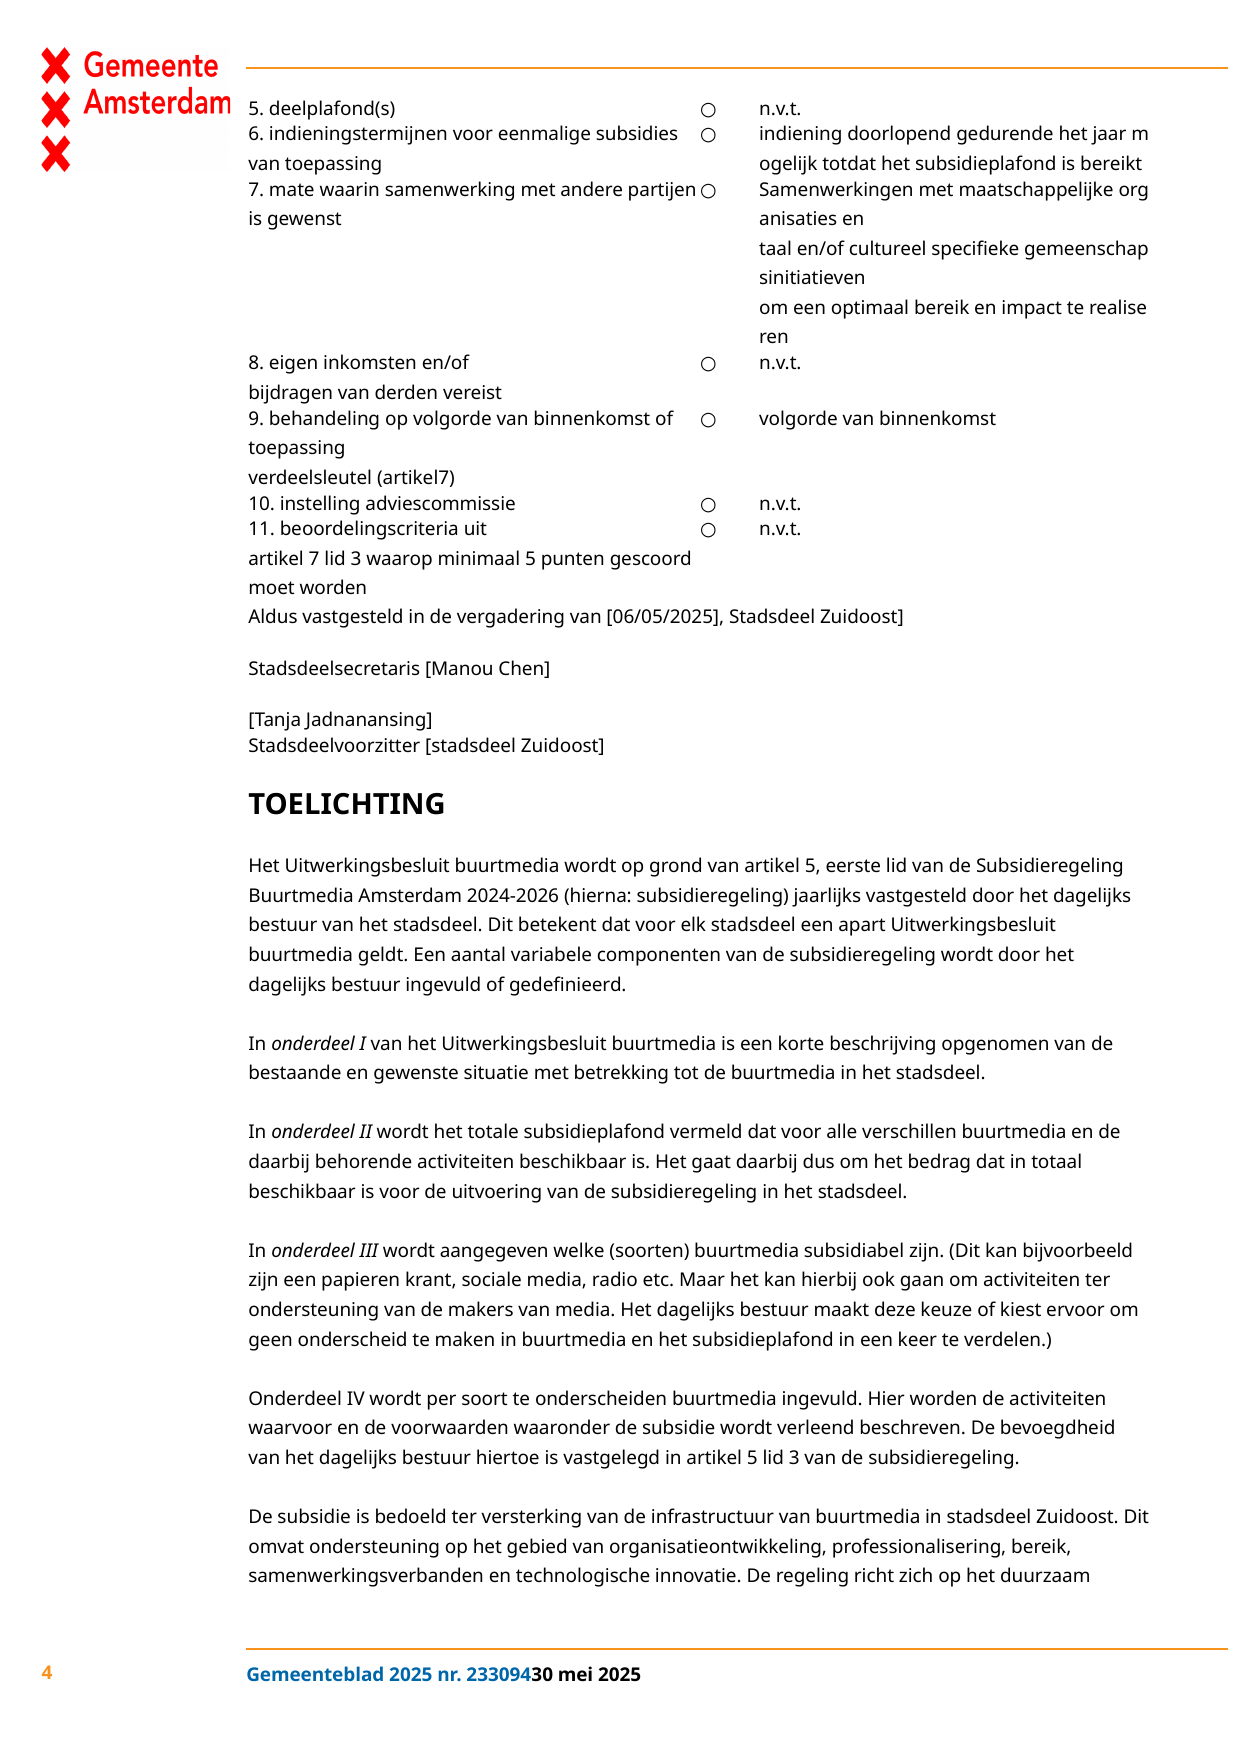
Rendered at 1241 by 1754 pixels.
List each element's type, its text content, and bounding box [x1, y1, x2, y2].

table_cell n.v.t. [700, 95, 1152, 121]
table_cell 10. instelling adviescommissie [248, 490, 700, 515]
table_cell 8. eigen inkomsten en/of bijdragen van derden vereist [248, 350, 700, 405]
table_cell 11. beoordelingscriteria uit artikel 7 lid 3 waarop minimaal 5 punten gescoord moet worden [248, 515, 700, 600]
table_cell 5. deelplafond(s) [248, 95, 700, 121]
table_cell indiening doorlopend gedurende het jaar mogelijk totdat het subsidieplafond is bereikt [700, 121, 1152, 176]
picture [41, 47, 231, 172]
text Onderdeel IV wordt per soort te onderscheiden buurtmedia ingevuld. Hier worden de activiteiten waarvoor en de voorwaarden waaronder de subsidie wordt verleend beschreven. De bevoegdheid van het dagelijks bestuur hiertoe is vastgelegd in artikel 5 lid 3 van de subsidieregeling. [248, 1385, 1152, 1470]
table_cell 9. behandeling op volgorde van binnenkomst of toepassing verdeelsleutel (artikel7) [248, 405, 700, 490]
table_cell 6. indieningstermijnen voor eenmalige subsidies van toepassing [248, 121, 700, 176]
table_cell n.v.t. [700, 515, 1152, 600]
table_cell n.v.t. [700, 490, 1152, 515]
table_cell volgorde van binnenkomst [700, 405, 1152, 490]
table_cell Samenwerkingen met maatschappelijke organisaties en taal en/of cultureel specifieke gemeenschapsinitiatieven om een optimaal bereik en impact te realiseren [700, 176, 1152, 349]
text In onderdeel III wordt aangegeven welke (soorten) buurtmedia subsidiabel zijn. (Dit kan bijvoorbeeld zijn een papieren krant, sociale media, radio etc. Maar het kan hierbij ook gaan om activiteiten ter ondersteuning van de makers van media. Het dagelijks bestuur maakt deze keuze of kiest ervoor om geen onderscheid te maken in buurtmedia en het subsidieplafond in een keer te verdelen.) [248, 1237, 1152, 1352]
text TOELICHTING [248, 784, 1152, 823]
table_cell 7. mate waarin samenwerking met andere partijen is gewenst [248, 176, 700, 349]
text In onderdeel I van het Uitwerkingsbesluit buurtmedia is een korte beschrijving opgenomen van de bestaande en gewenste situatie met betrekking tot de buurtmedia in het stadsdeel. [248, 1030, 1152, 1085]
text In onderdeel II wordt het totale subsidieplafond vermeld dat voor alle verschillen buurtmedia en de daarbij behorende activiteiten beschikbaar is. Het gaat daarbij dus om het bedrag dat in totaal beschikbaar is voor de uitvoering van de subsidieregeling in het stadsdeel. [248, 1119, 1152, 1204]
text Stadsdeelsecretaris [Manou Chen] [248, 655, 1152, 681]
text Aldus vastgesteld in de vergadering van [06/05/2025], Stadsdeel Zuidoost] [248, 603, 1152, 629]
text Stadsdeelvoorzitter [stadsdeel Zuidoost] [248, 732, 1152, 758]
text De subsidie is bedoeld ter versterking van de infrastructuur van buurtmedia in stadsdeel Zuidoost. Dit omvat ondersteuning op het gebied van organisatieontwikkeling, professionalisering, bereik, samenwerkingsverbanden en technologische innovatie. De regeling richt zich op het duurzaam [248, 1503, 1152, 1588]
text [Tanja Jadnanansing] [248, 706, 1152, 732]
text Het Uitwerkingsbesluit buurtmedia wordt op grond van artikel 5, eerste lid van de Subsidieregeling Buurtmedia Amsterdam 2024-2026 (hierna: subsidieregeling) jaarlijks vastgesteld door het dagelijks bestuur van het stadsdeel. Dit betekent dat voor elk stadsdeel een apart Uitwerkingsbesluit buurtmedia geldt. Een aantal variabele componenten van de subsidieregeling wordt door het dagelijks bestuur ingevuld of gedefinieerd. [248, 852, 1152, 997]
table_cell n.v.t. [700, 350, 1152, 405]
